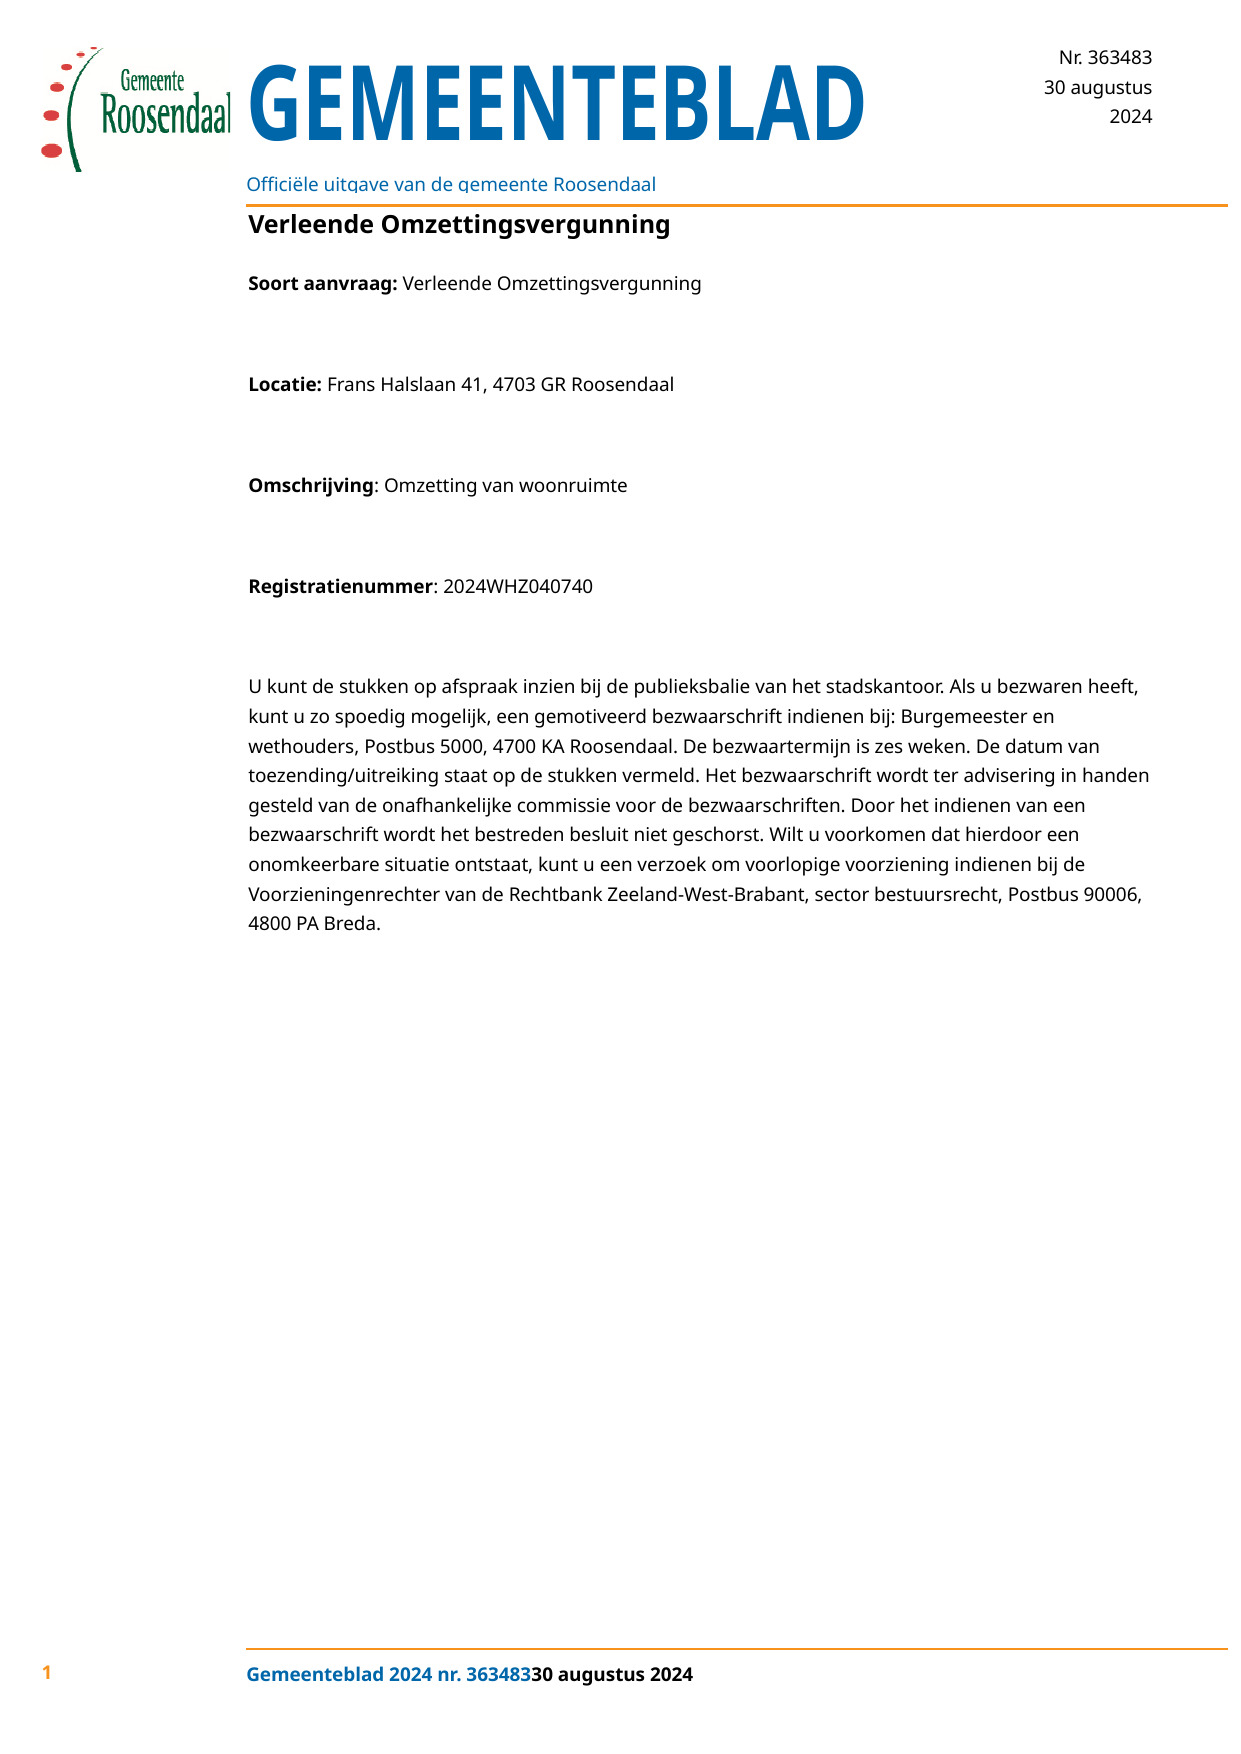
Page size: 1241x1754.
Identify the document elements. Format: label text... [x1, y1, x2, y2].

text U kunt de stukken op afspraak inzien bij de publieksbalie van het stadskantoor. Als u bezwaren heeft, kunt u zo spoedig mogelijk, een gemotiveerd bezwaarschrift indienen bij: Burgemeester en wethouders, Postbus 5000, 4700 KA Roosendaal. De bezwaartermijn is zes weken. De datum van toezending/uitreiking staat op de stukken vermeld. Het bezwaarschrift wordt ter advisering in handen gesteld van de onafhankelijke commissie voor de bezwaarschriften. Door het indienen van een bezwaarschrift wordt het bestreden besluit niet geschorst. Wilt u voorkomen dat hierdoor een onomkeerbare situatie ontstaat, kunt u een verzoek om voorlopige voorziening indienen bij de Voorzieningenrechter van de Rechtbank Zeeland-West-Brabant, sector bestuursrecht, Postbus 90006, 4800 PA Breda. [248, 674, 1152, 936]
picture [41, 47, 231, 172]
text Registratienummer: 2024WHZ040740 [248, 573, 1152, 598]
text Soort aanvraag: Verleende Omzettingsvergunning [248, 270, 1152, 296]
text Verleende Omzettingsvergunning [248, 207, 1152, 241]
text Locatie: Frans Halslaan 41, 4703 GR Roosendaal [248, 371, 1152, 397]
text Omschrijving: Omzetting van woonruimte [248, 472, 1152, 498]
